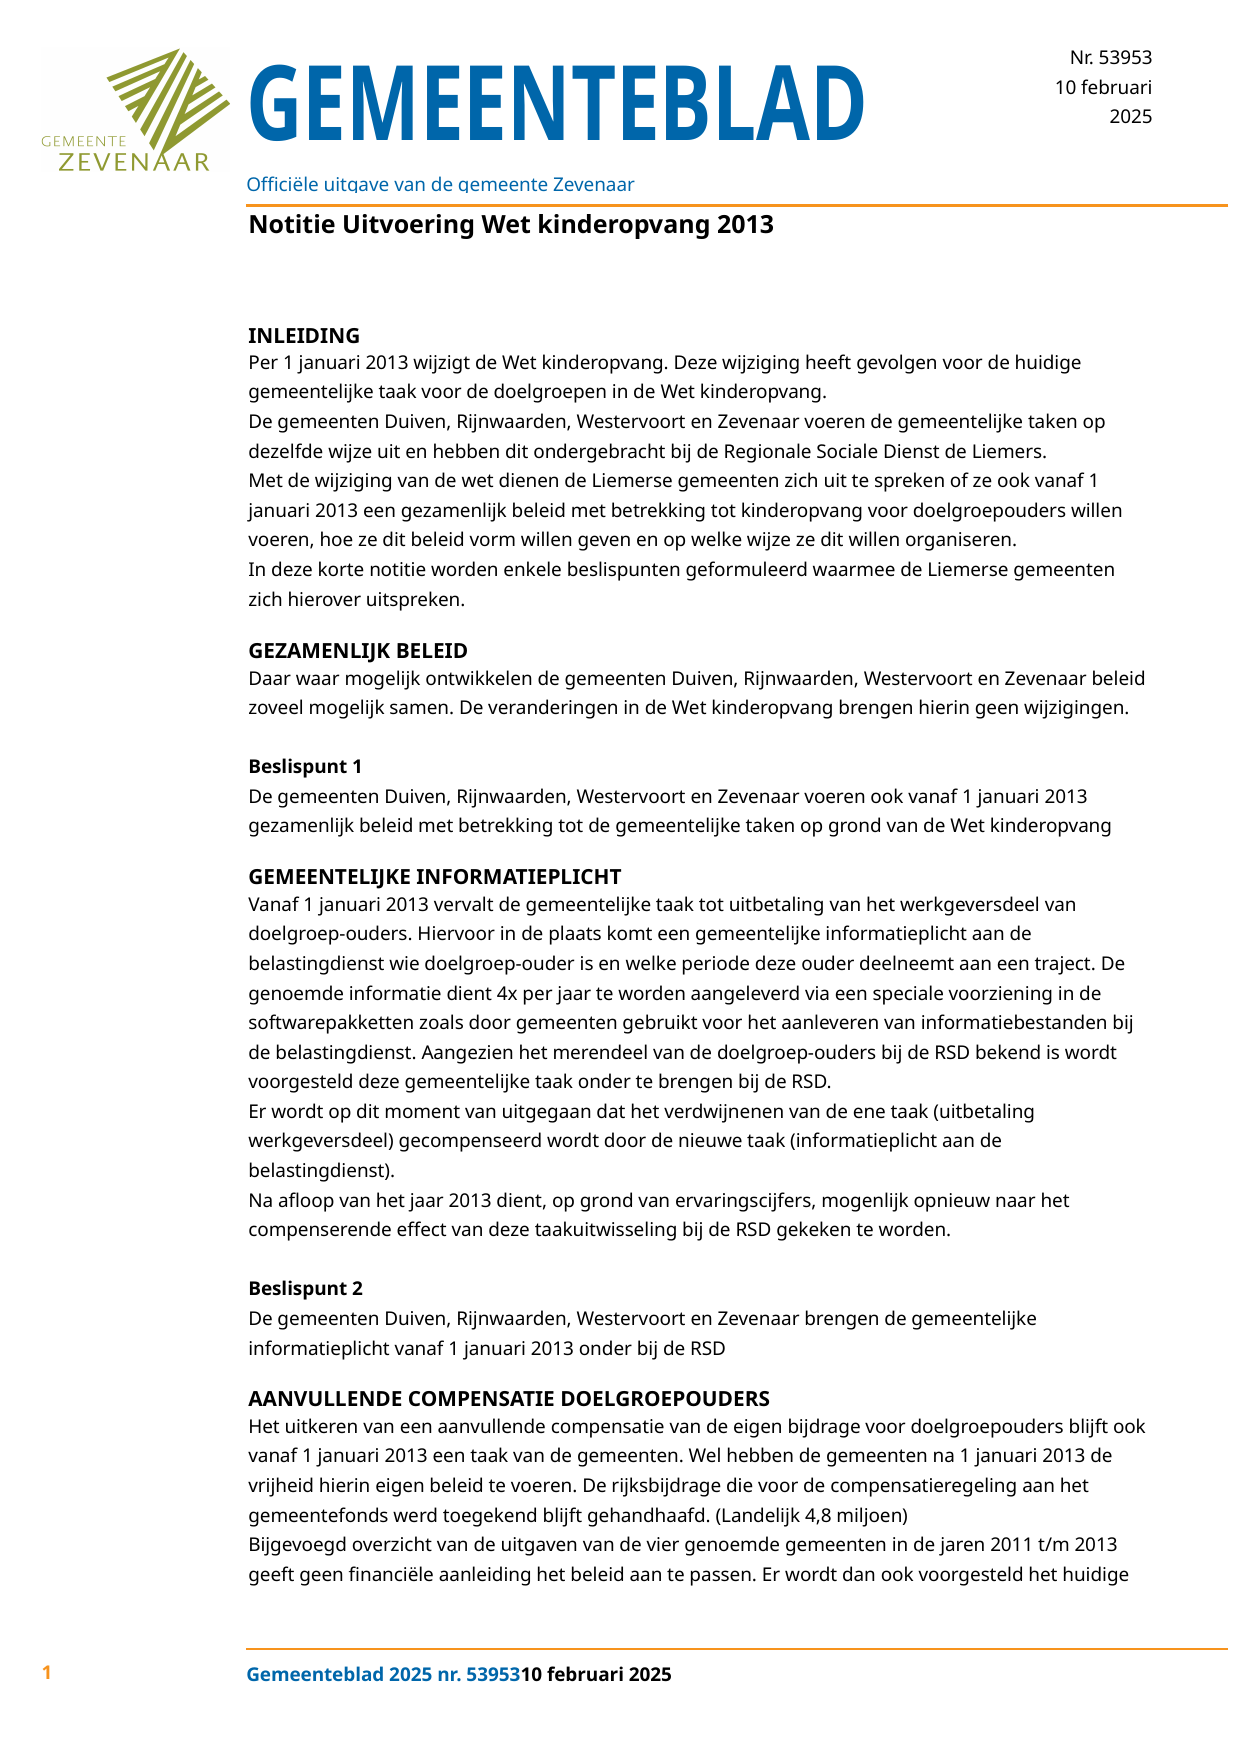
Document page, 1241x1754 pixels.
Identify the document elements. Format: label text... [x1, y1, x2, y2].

text Per 1 januari 2013 wijzigt de Wet kinderopvang. Deze wijziging heeft gevolgen voor de huidige gemeentelijke taak voor de doelgroepen in de Wet kinderopvang. [248, 349, 1152, 404]
text GEZAMENLIJK BELEID [248, 636, 1152, 665]
table_header De gemeenten Duiven, Rijnwaarden, Westervoort en Zevenaar voeren ook vanaf 1 januari 2013 gezamenlijk beleid met betrekking tot de gemeentelijke taken op grond van de Wet kinderopvang [248, 783, 1152, 838]
text Notitie Uitvoering Wet kinderopvang 2013 [248, 207, 1152, 241]
text In deze korte notitie worden enkele beslispunten geformuleerd waarmee de Liemerse gemeenten zich hierover uitspreken. [248, 556, 1152, 612]
text INLEIDING [248, 321, 1152, 349]
text Daar waar mogelijk ontwikkelen de gemeenten Duiven, Rijnwaarden, Westervoort en Zevenaar beleid zoveel mogelijk samen. De veranderingen in de Wet kinderopvang brengen hierin geen wijzigingen. [248, 665, 1152, 720]
text Bijgevoegd overzicht van de uitgaven van de vier genoemde gemeenten in de jaren 2011 t/m 2013 geeft geen financiële aanleiding het beleid aan te passen. Er wordt dan ook voorgesteld het huidige [248, 1531, 1152, 1587]
text Het uitkeren van een aanvullende compensatie van de eigen bijdrage voor doelgroepouders blijft ook vanaf 1 januari 2013 een taak van de gemeenten. Wel hebben de gemeenten na 1 januari 2013 de vrijheid hierin eigen beleid te voeren. De rijksbijdrage die voor de compensatieregeling aan het gemeentefonds werd toegekend blijft gehandhaafd. (Landelijk 4,8 miljoen) [248, 1413, 1152, 1527]
text Na afloop van het jaar 2013 dient, op grond van ervaringscijfers, mogenlijk opnieuw naar het compenserende effect van deze taakuitwisseling bij de RSD gekeken te worden. [248, 1187, 1152, 1242]
text De gemeenten Duiven, Rijnwaarden, Westervoort en Zevenaar voeren de gemeentelijke taken op dezelfde wijze uit en hebben dit ondergebracht bij de Regionale Sociale Dienst de Liemers. [248, 408, 1152, 464]
picture [41, 47, 231, 172]
text Er wordt op dit moment van uitgegaan dat het verdwijnenen van de ene taak (uitbetaling werkgeversdeel) gecompenseerd wordt door de nieuwe taak (informatieplicht aan de belastingdienst). [248, 1098, 1152, 1183]
table_header De gemeenten Duiven, Rijnwaarden, Westervoort en Zevenaar brengen de gemeentelijke informatieplicht vanaf 1 januari 2013 onder bij de RSD [248, 1305, 1152, 1361]
text Met de wijziging van de wet dienen de Liemerse gemeenten zich uit te spreken of ze ook vanaf 1 januari 2013 een gezamenlijk beleid met betrekking tot kinderopvang voor doelgroepouders willen voeren, hoe ze dit beleid vorm willen geven en op welke wijze ze dit willen organiseren. [248, 467, 1152, 552]
text Beslispunt 2 [248, 1276, 1152, 1301]
text Vanaf 1 januari 2013 vervalt de gemeentelijke taak tot uitbetaling van het werkgeversdeel van doelgroep-ouders. Hiervoor in de plaats komt een gemeentelijke informatieplicht aan de belastingdienst wie doelgroep-ouder is en welke periode deze ouder deelneemt aan een traject. De genoemde informatie dient 4x per jaar te worden aangeleverd via een speciale voorziening in de softwarepakketten zoals door gemeenten gebruikt voor het aanleveren van informatiebestanden bij de belastingdienst. Aangezien het merendeel van de doelgroep-ouders bij de RSD bekend is wordt voorgesteld deze gemeentelijke taak onder te brengen bij de RSD. [248, 891, 1152, 1094]
text GEMEENTELIJKE INFORMATIEPLICHT [248, 862, 1152, 891]
text Beslispunt 1 [248, 753, 1152, 779]
text AANVULLENDE COMPENSATIE DOELGROEPOUDERS [248, 1384, 1152, 1413]
